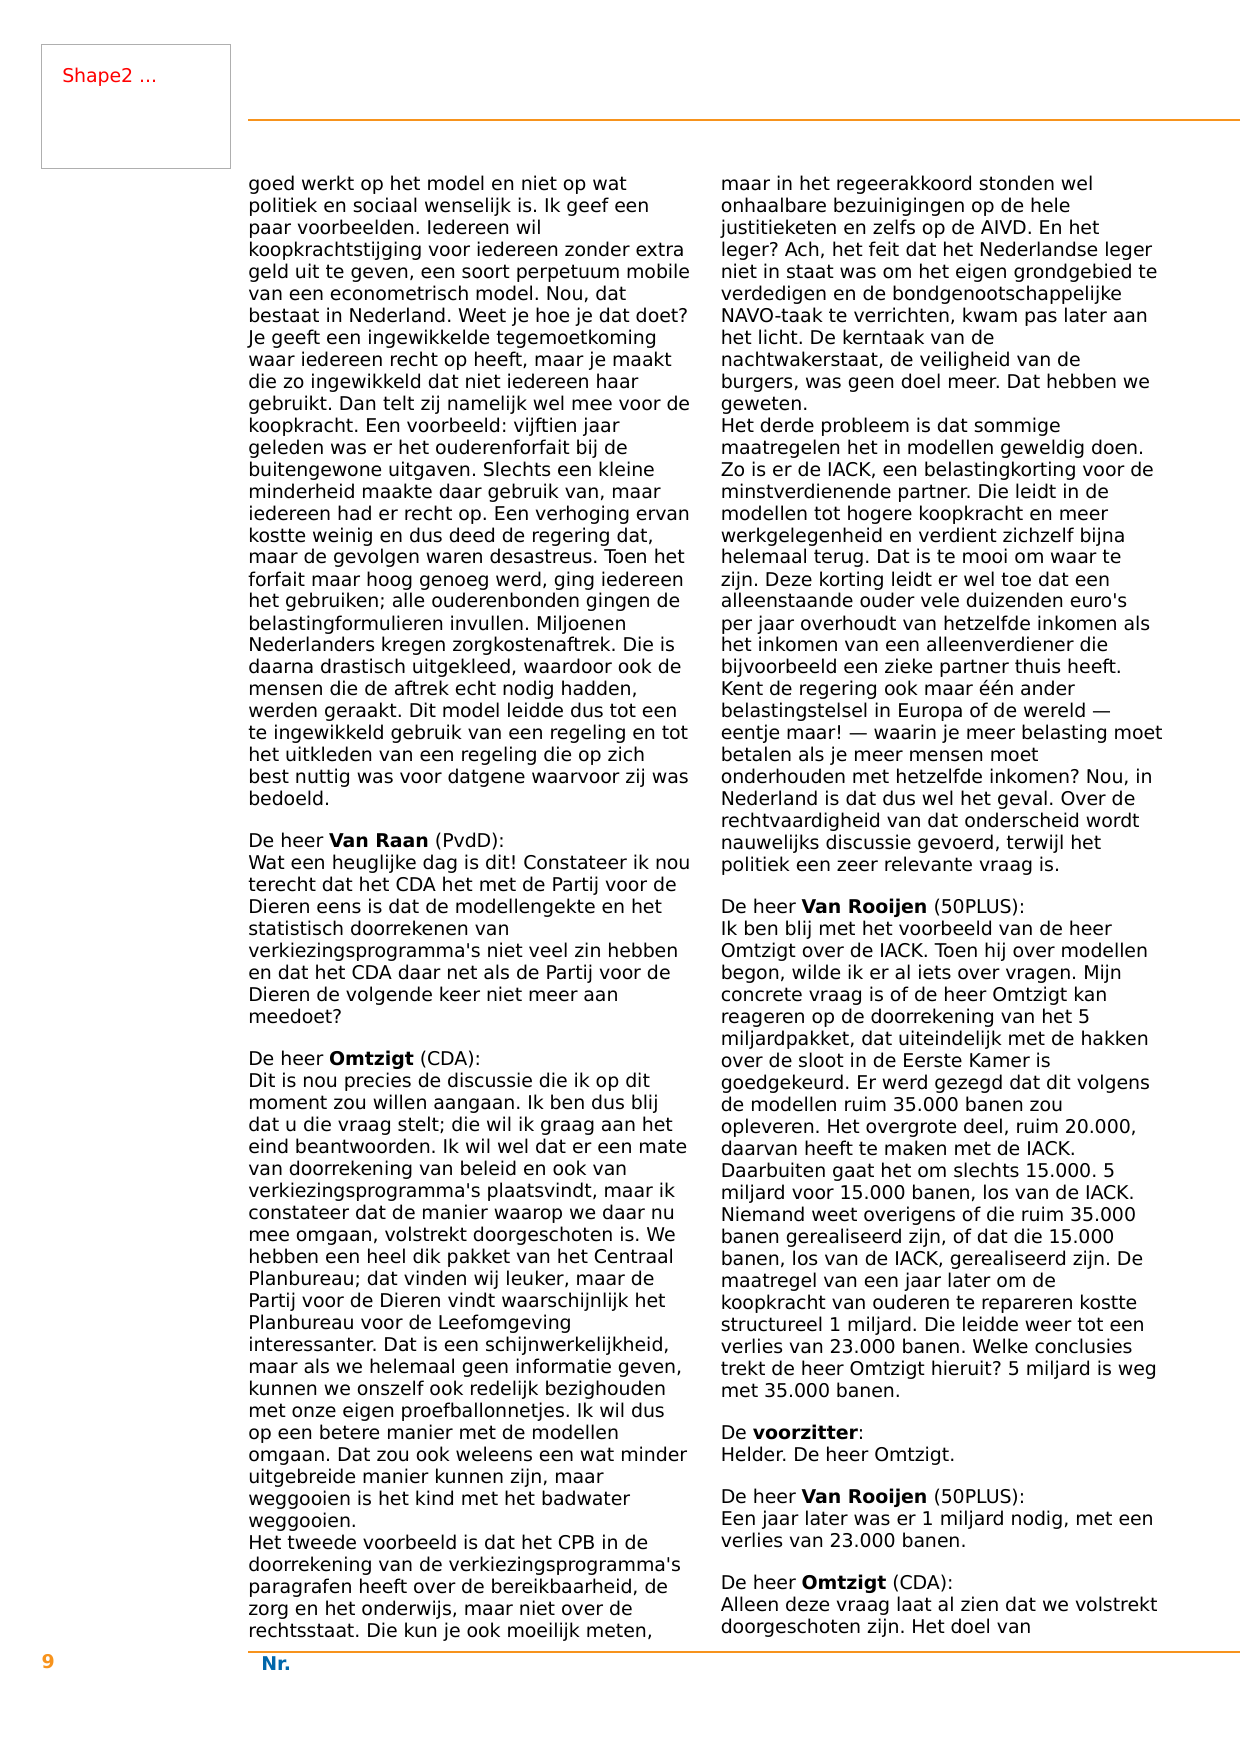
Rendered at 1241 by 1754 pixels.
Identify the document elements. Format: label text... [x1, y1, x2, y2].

text Het tweede voorbeeld is dat het CPB in de doorrekening van de verkiezingsprogramma's paragrafen heeft over de bereikbaarheid, de zorg en het onderwijs, maar niet over de rechtsstaat. Die kun je ook moeilijk meten, [248, 1532, 691, 1641]
text Ik ben blij met het voorbeeld van de heer Omtzigt over de IACK. Toen hij over modellen begon, wilde ik er al iets over vragen. Mijn concrete vraag is of de heer Omtzigt kan reageren op de doorrekening van het 5 miljardpakket, dat uiteindelijk met de hakken over de sloot in de Eerste Kamer is goedgekeurd. Er werd gezegd dat dit volgens de modellen ruim 35.000 banen zou opleveren. Het overgrote deel, ruim 20.000, daarvan heeft te maken met de IACK. Daarbuiten gaat het om slechts 15.000. 5 miljard voor 15.000 banen, los van de IACK. Niemand weet overigens of die ruim 35.000 banen gerealiseerd zijn, of dat die 15.000 banen, los van de IACK, gerealiseerd zijn. De maatregel van een jaar later om de koopkracht van ouderen te repareren kostte structureel 1 miljard. Die leidde weer tot een verlies van 23.000 banen. Welke conclusies trekt de heer Omtzigt hieruit? 5 miljard is weg met 35.000 banen. [721, 918, 1163, 1402]
text maar in het regeerakkoord stonden wel onhaalbare bezuinigingen op de hele justitieketen en zelfs op de AIVD. En het leger? Ach, het feit dat het Nederlandse leger niet in staat was om het eigen grondgebied te verdedigen en de bondgenootschappelijke NAVO-taak te verrichten, kwam pas later aan het licht. De kerntaak van de nachtwakerstaat, de veiligheid van de burgers, was geen doel meer. Dat hebben we geweten. [721, 173, 1163, 414]
text De heer Van Rooijen (50PLUS): [721, 896, 1163, 918]
text goed werkt op het model en niet op wat politiek en sociaal wenselijk is. Ik geef een paar voorbeelden. Iedereen wil koopkrachtstijging voor iedereen zonder extra geld uit te geven, een soort perpetuum mobile van een econometrisch model. Nou, dat bestaat in Nederland. Weet je hoe je dat doet? Je geeft een ingewikkelde tegemoetkoming waar iedereen recht op heeft, maar je maakt die zo ingewikkeld dat niet iedereen haar gebruikt. Dan telt zij namelijk wel mee voor de koopkracht. Een voorbeeld: vijftien jaar geleden was er het ouderenforfait bij de buitengewone uitgaven. Slechts een kleine minderheid maakte daar gebruik van, maar iedereen had er recht op. Een verhoging ervan kostte weinig en dus deed de regering dat, maar de gevolgen waren desastreus. Toen het forfait maar hoog genoeg werd, ging iedereen het gebruiken; alle ouderenbonden gingen de belastingformulieren invullen. Miljoenen Nederlanders kregen zorgkostenaftrek. Die is daarna drastisch uitgekleed, waardoor ook de mensen die de aftrek echt nodig hadden, werden geraakt. Dit model leidde dus tot een te ingewikkeld gebruik van een regeling en tot het uitkleden van een regeling die op zich best nuttig was voor datgene waarvoor zij was bedoeld. [248, 173, 691, 810]
text Een jaar later was er 1 miljard nodig, met een verlies van 23.000 banen. [721, 1508, 1163, 1552]
text De heer Van Raan (PvdD): [248, 830, 691, 852]
text Alleen deze vraag laat al zien dat we volstrekt doorgeschoten zijn. Het doel van [721, 1593, 1163, 1637]
text Het derde probleem is dat sommige maatregelen het in modellen geweldig doen. Zo is er de IACK, een belastingkorting voor de minstverdienende partner. Die leidt in de modellen tot hogere koopkracht en meer werkgelegenheid en verdient zichzelf bijna helemaal terug. Dat is te mooi om waar te zijn. Deze korting leidt er wel toe dat een alleenstaande ouder vele duizenden euro's per jaar overhoudt van hetzelfde inkomen als het inkomen van een alleenverdiener die bijvoorbeeld een zieke partner thuis heeft. Kent de regering ook maar één ander belastingstelsel in Europa of de wereld — eentje maar! — waarin je meer belasting moet betalen als je meer mensen moet onderhouden met hetzelfde inkomen? Nou, in Nederland is dat dus wel het geval. Over de rechtvaardigheid van dat onderscheid wordt nauwelijks discussie gevoerd, terwijl het politiek een zeer relevante vraag is. [721, 414, 1163, 876]
text Helder. De heer Omtzigt. [721, 1444, 1163, 1466]
text Dit is nou precies de discussie die ik op dit moment zou willen aangaan. Ik ben dus blij dat u die vraag stelt; die wil ik graag aan het eind beantwoorden. Ik wil wel dat er een mate van doorrekening van beleid en ook van verkiezingsprogramma's plaatsvindt, maar ik constateer dat de manier waarop we daar nu mee omgaan, volstrekt doorgeschoten is. We hebben een heel dik pakket van het Centraal Planbureau; dat vinden wij leuker, maar de Partij voor de Dieren vindt waarschijnlijk het Planbureau voor de Leefomgeving interessanter. Dat is een schijnwerkelijkheid, maar als we helemaal geen informatie geven, kunnen we onszelf ook redelijk bezighouden met onze eigen proefballonnetjes. Ik wil dus op een betere manier met de modellen omgaan. Dat zou ook weleens een wat minder uitgebreide manier kunnen zijn, maar weggooien is het kind met het badwater weggooien. [248, 1070, 691, 1532]
text De heer Omtzigt (CDA): [248, 1048, 691, 1070]
text De heer Van Rooijen (50PLUS): [721, 1486, 1163, 1508]
text De heer Omtzigt (CDA): [721, 1572, 1163, 1593]
text De voorzitter: [721, 1422, 1163, 1444]
text Wat een heuglijke dag is dit! Constateer ik nou terecht dat het CDA het met de Partij voor de Dieren eens is dat de modellengekte en het statistisch doorrekenen van verkiezingsprogramma's niet veel zin hebben en dat het CDA daar net als de Partij voor de Dieren de volgende keer niet meer aan meedoet? [248, 852, 691, 1028]
